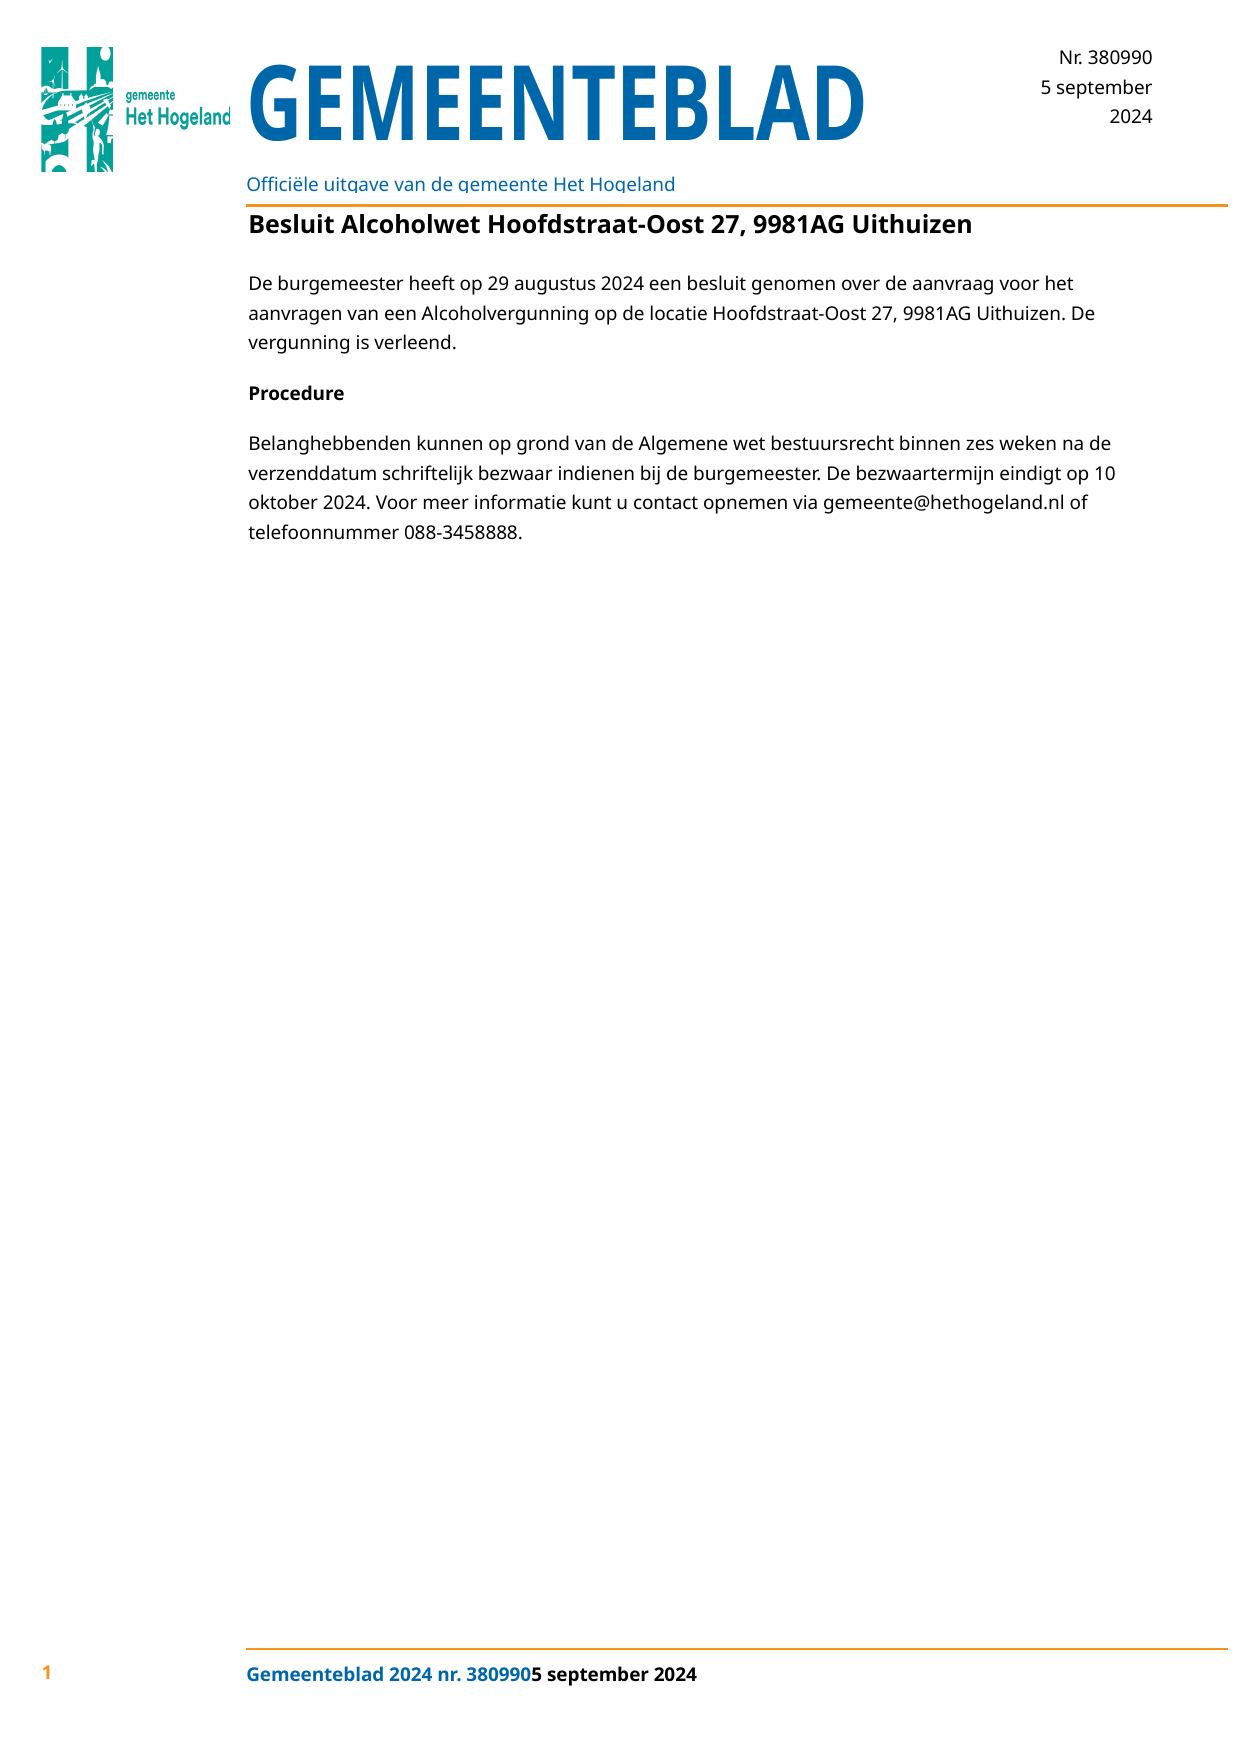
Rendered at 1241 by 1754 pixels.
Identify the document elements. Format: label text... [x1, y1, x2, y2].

text De burgemeester heeft op 29 augustus 2024 een besluit genomen over de aanvraag voor het aanvragen van een Alcoholvergunning op de locatie Hoofdstraat-Oost 27, 9981AG Uithuizen. De vergunning is verleend. [248, 270, 1152, 355]
text Belanghebbenden kunnen op grond van de Algemene wet bestuursrecht binnen zes weken na de verzenddatum schriftelijk bezwaar indienen bij de burgemeester. De bezwaartermijn eindigt op 10 oktober 2024. Voor meer informatie kunt u contact opnemen via gemeente@hethogeland.nl of telefoonnummer 088-3458888. [248, 430, 1152, 545]
text Besluit Alcoholwet Hoofdstraat-Oost 27, 9981AG Uithuizen [248, 207, 1152, 241]
picture [41, 47, 231, 172]
text Procedure [248, 380, 1152, 406]
